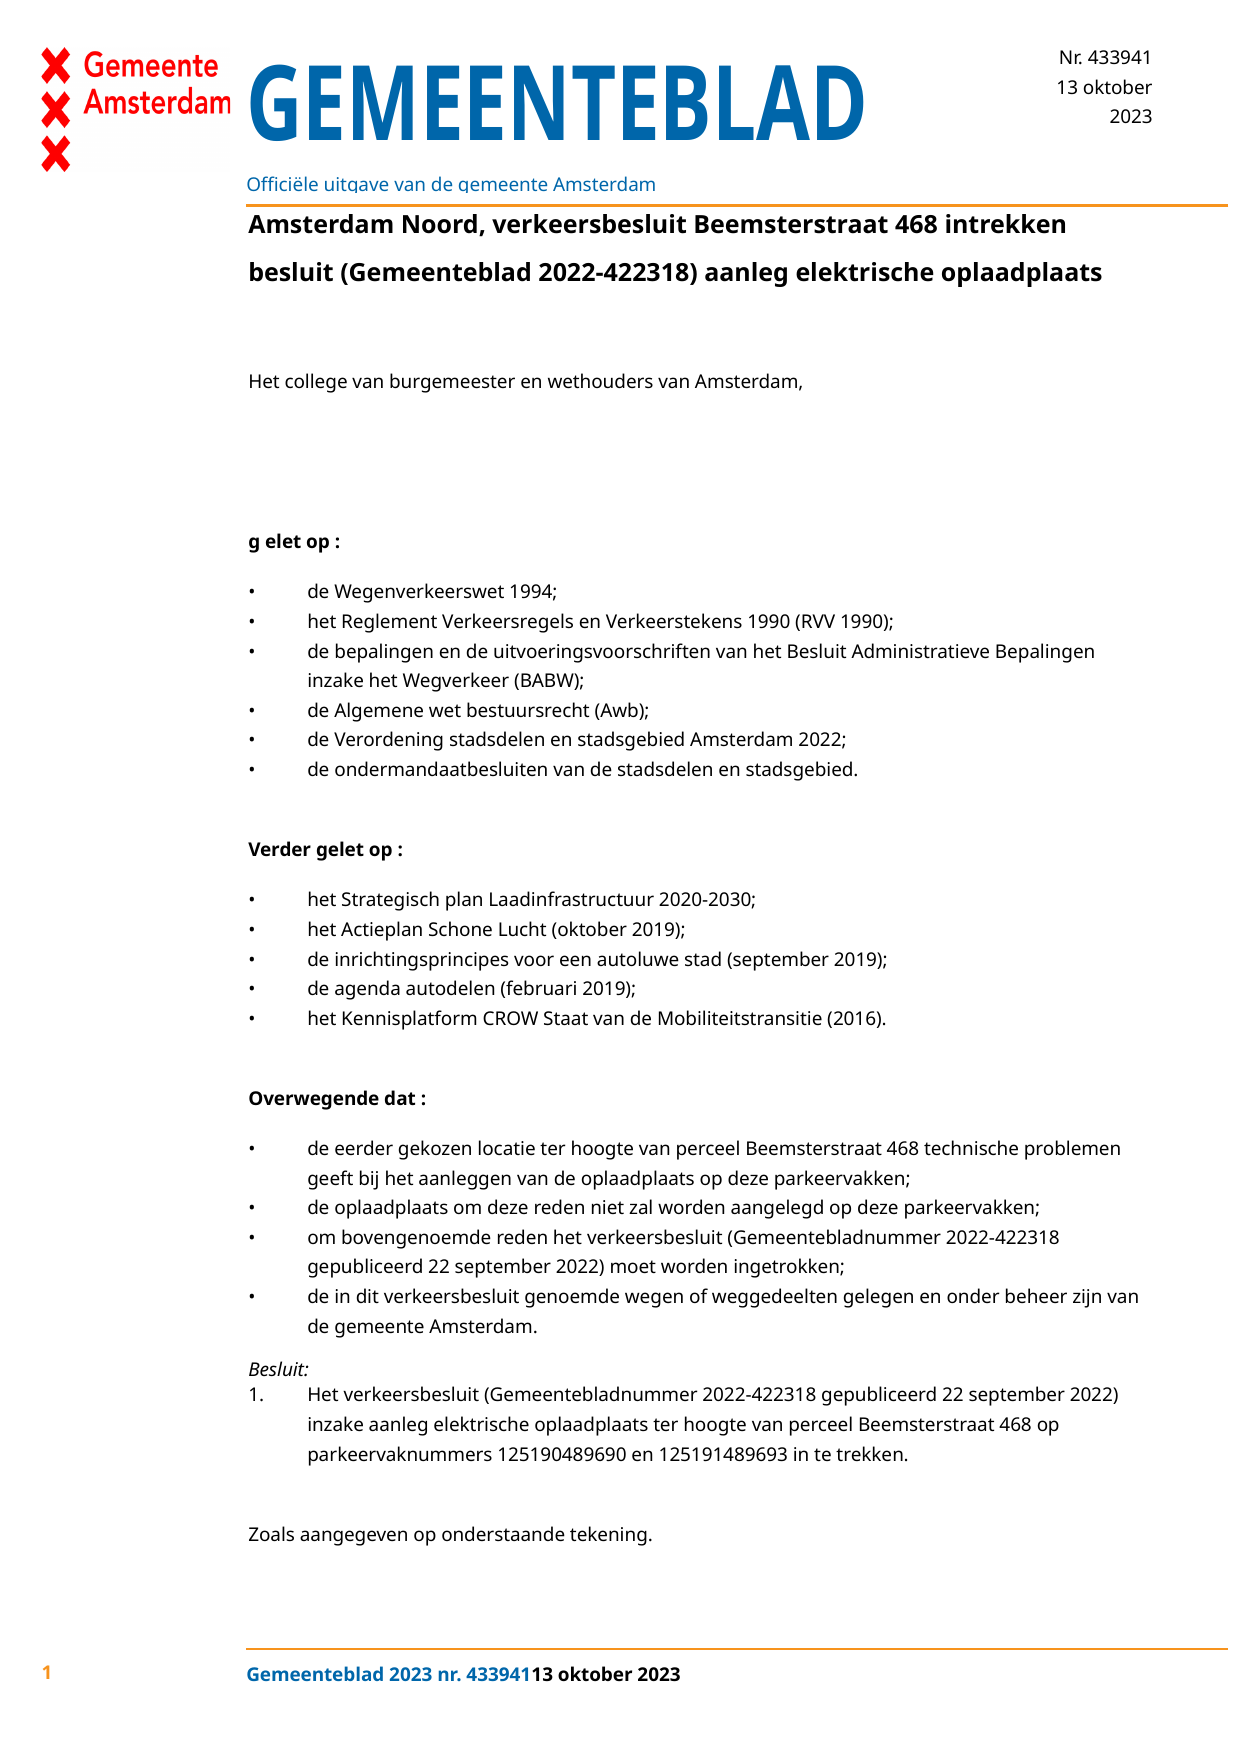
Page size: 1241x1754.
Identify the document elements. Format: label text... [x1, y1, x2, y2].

list de bepalingen en de uitvoeringsvoorschriften van het Besluit Administratieve Bepalingen inzake het Wegverkeer (BABW); [248, 638, 1152, 693]
list het Strategisch plan Laadinfrastructuur 2020-2030; [248, 887, 1152, 912]
text Amsterdam Noord, verkeersbesluit Beemsterstraat 468 intrekken besluit (Gemeenteblad 2022-422318) aanleg elektrische oplaadplaats [248, 207, 1152, 288]
text Het college van burgemeester en wethouders van Amsterdam, [248, 368, 1152, 394]
list de ondermandaatbesluiten van de stadsdelen en stadsgebied. [248, 756, 1152, 782]
list het Kennisplatform CROW Staat van de Mobiliteitstransitie (2016). [248, 1005, 1152, 1031]
text Overwegende dat : [248, 1085, 1152, 1111]
list het Reglement Verkeersregels en Verkeerstekens 1990 (RVV 1990); [248, 608, 1152, 634]
list Het verkeersbesluit (Gemeentebladnummer 2022-422318 gepubliceerd 22 september 2022) inzake aanleg elektrische oplaadplaats ter hoogte van perceel Beemsterstraat 468 op parkeervaknummers 125190489690 en 125191489693 in te trekken. [248, 1382, 1152, 1467]
list de in dit verkeersbesluit genoemde wegen of weggedeelten gelegen en onder beheer zijn van de gemeente Amsterdam. [248, 1283, 1152, 1338]
text Besluit: [248, 1356, 1152, 1382]
picture [41, 47, 231, 172]
list om bovengenoemde reden het verkeersbesluit (Gemeentebladnummer 2022-422318 gepubliceerd 22 september 2022) moet worden ingetrokken; [248, 1224, 1152, 1279]
list de oplaadplaats om deze reden niet zal worden aangelegd op deze parkeervakken; [248, 1194, 1152, 1220]
list de Algemene wet bestuursrecht (Awb); [248, 697, 1152, 723]
list de Verordening stadsdelen en stadsgebied Amsterdam 2022; [248, 727, 1152, 752]
list het Actieplan Schone Lucht (oktober 2019); [248, 916, 1152, 942]
list de eerder gekozen locatie ter hoogte van perceel Beemsterstraat 468 technische problemen geeft bij het aanleggen van de oplaadplaats op deze parkeervakken; [248, 1135, 1152, 1191]
text Zoals aangegeven op onderstaande tekening. [248, 1521, 1152, 1547]
text g elet op : [248, 528, 1152, 554]
list de Wegenverkeerswet 1994; [248, 579, 1152, 604]
list de inrichtingsprincipes voor een autoluwe stad (september 2019); [248, 946, 1152, 971]
list de agenda autodelen (februari 2019); [248, 975, 1152, 1001]
text Verder gelet op : [248, 836, 1152, 862]
